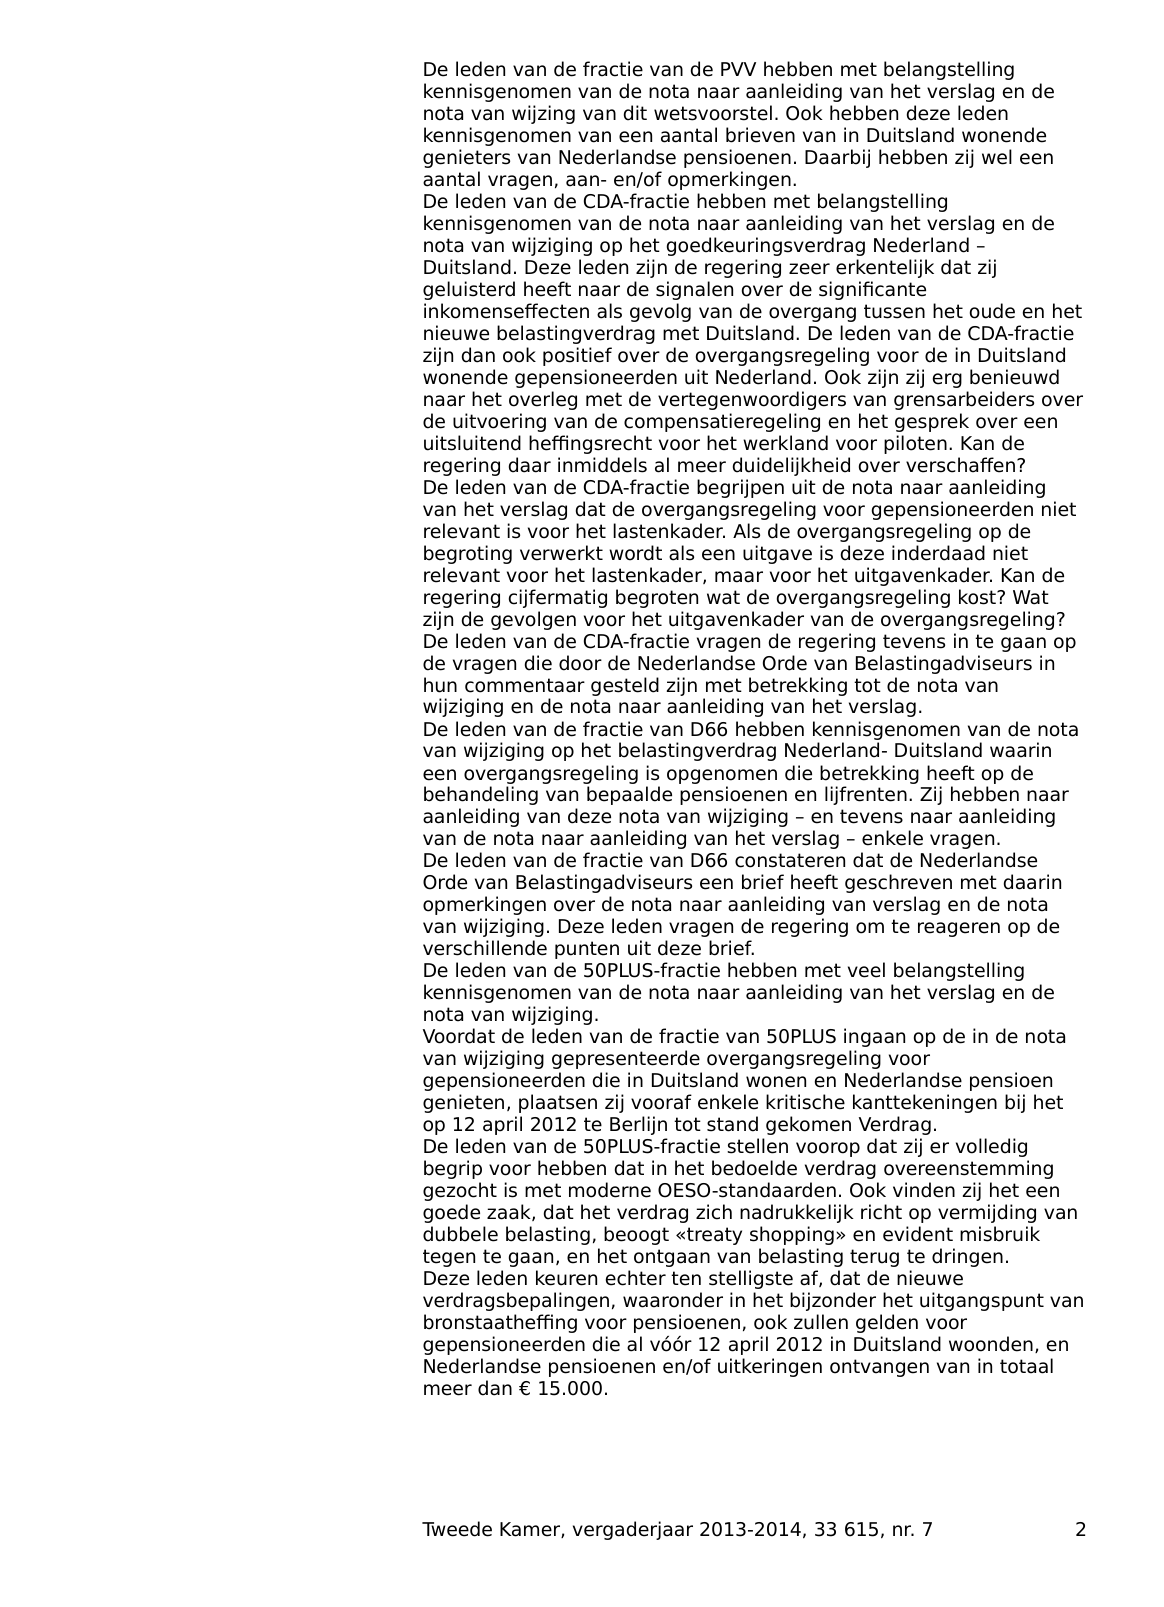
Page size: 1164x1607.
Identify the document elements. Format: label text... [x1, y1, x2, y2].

text Voordat de leden van de fractie van 50PLUS ingaan op de in de nota van wijziging gepresenteerde overgangsregeling voor gepensioneerden die in Duitsland wonen en Nederlandse pensioen genieten, plaatsen zij vooraf enkele kritische kanttekeningen bij het op 12 april 2012 te Berlijn tot stand gekomen Verdrag. [422, 1026, 1087, 1136]
text De leden van de CDA-fractie vragen de regering tevens in te gaan op de vragen die door de Nederlandse Orde van Belastingadviseurs in hun commentaar gesteld zijn met betrekking tot de nota van wijziging en de nota naar aanleiding van het verslag. [422, 631, 1087, 718]
text Deze leden keuren echter ten stelligste af, dat de nieuwe verdragsbepalingen, waaronder in het bijzonder het uitgangspunt van bronstaatheffing voor pensioenen, ook zullen gelden voor gepensioneerden die al vóór 12 april 2012 in Duitsland woonden, en Nederlandse pensioenen en/of uitkeringen ontvangen van in totaal meer dan € 15.000. [422, 1268, 1087, 1400]
text De leden van de fractie van de PVV hebben met belangstelling kennisgenomen van de nota naar aanleiding van het verslag en de nota van wijzing van dit wetsvoorstel. Ook hebben deze leden kennisgenomen van een aantal brieven van in Duitsland wonende genieters van Nederlandse pensioenen. Daarbij hebben zij wel een aantal vragen, aan- en/of opmerkingen. [422, 59, 1087, 191]
text De leden van de 50PLUS-fractie stellen voorop dat zij er volledig begrip voor hebben dat in het bedoelde verdrag overeenstemming gezocht is met moderne OESO-standaarden. Ook vinden zij het een goede zaak, dat het verdrag zich nadrukkelijk richt op vermijding van dubbele belasting, beoogt «treaty shopping» en evident misbruik tegen te gaan, en het ontgaan van belasting terug te dringen. [422, 1136, 1087, 1268]
text De leden van de fractie van D66 constateren dat de Nederlandse Orde van Belastingadviseurs een brief heeft geschreven met daarin opmerkingen over de nota naar aanleiding van verslag en de nota van wijziging. Deze leden vragen de regering om te reageren op de verschillende punten uit deze brief. [422, 850, 1087, 960]
text De leden van de 50PLUS-fractie hebben met veel belangstelling kennisgenomen van de nota naar aanleiding van het verslag en de nota van wijziging. [422, 960, 1087, 1026]
text De leden van de fractie van D66 hebben kennisgenomen van de nota van wijziging op het belastingverdrag Nederland- Duitsland waarin een overgangsregeling is opgenomen die betrekking heeft op de behandeling van bepaalde pensioenen en lijfrenten. Zij hebben naar aanleiding van deze nota van wijziging – en tevens naar aanleiding van de nota naar aanleiding van het verslag – enkele vragen. [422, 718, 1087, 850]
text De leden van de CDA-fractie begrijpen uit de nota naar aanleiding van het verslag dat de overgangsregeling voor gepensioneerden niet relevant is voor het lastenkader. Als de overgangsregeling op de begroting verwerkt wordt als een uitgave is deze inderdaad niet relevant voor het lastenkader, maar voor het uitgavenkader. Kan de regering cijfermatig begroten wat de overgangsregeling kost? Wat zijn de gevolgen voor het uitgavenkader van de overgangsregeling? [422, 477, 1087, 631]
text De leden van de CDA-fractie hebben met belangstelling kennisgenomen van de nota naar aanleiding van het verslag en de nota van wijziging op het goedkeuringsverdrag Nederland – Duitsland. Deze leden zijn de regering zeer erkentelijk dat zij geluisterd heeft naar de signalen over de significante inkomenseffecten als gevolg van de overgang tussen het oude en het nieuwe belastingverdrag met Duitsland. De leden van de CDA-fractie zijn dan ook positief over de overgangsregeling voor de in Duitsland wonende gepensioneerden uit Nederland. Ook zijn zij erg benieuwd naar het overleg met de vertegenwoordigers van grensarbeiders over de uitvoering van de compensatieregeling en het gesprek over een uitsluitend heffingsrecht voor het werkland voor piloten. Kan de regering daar inmiddels al meer duidelijkheid over verschaffen? [422, 191, 1087, 477]
